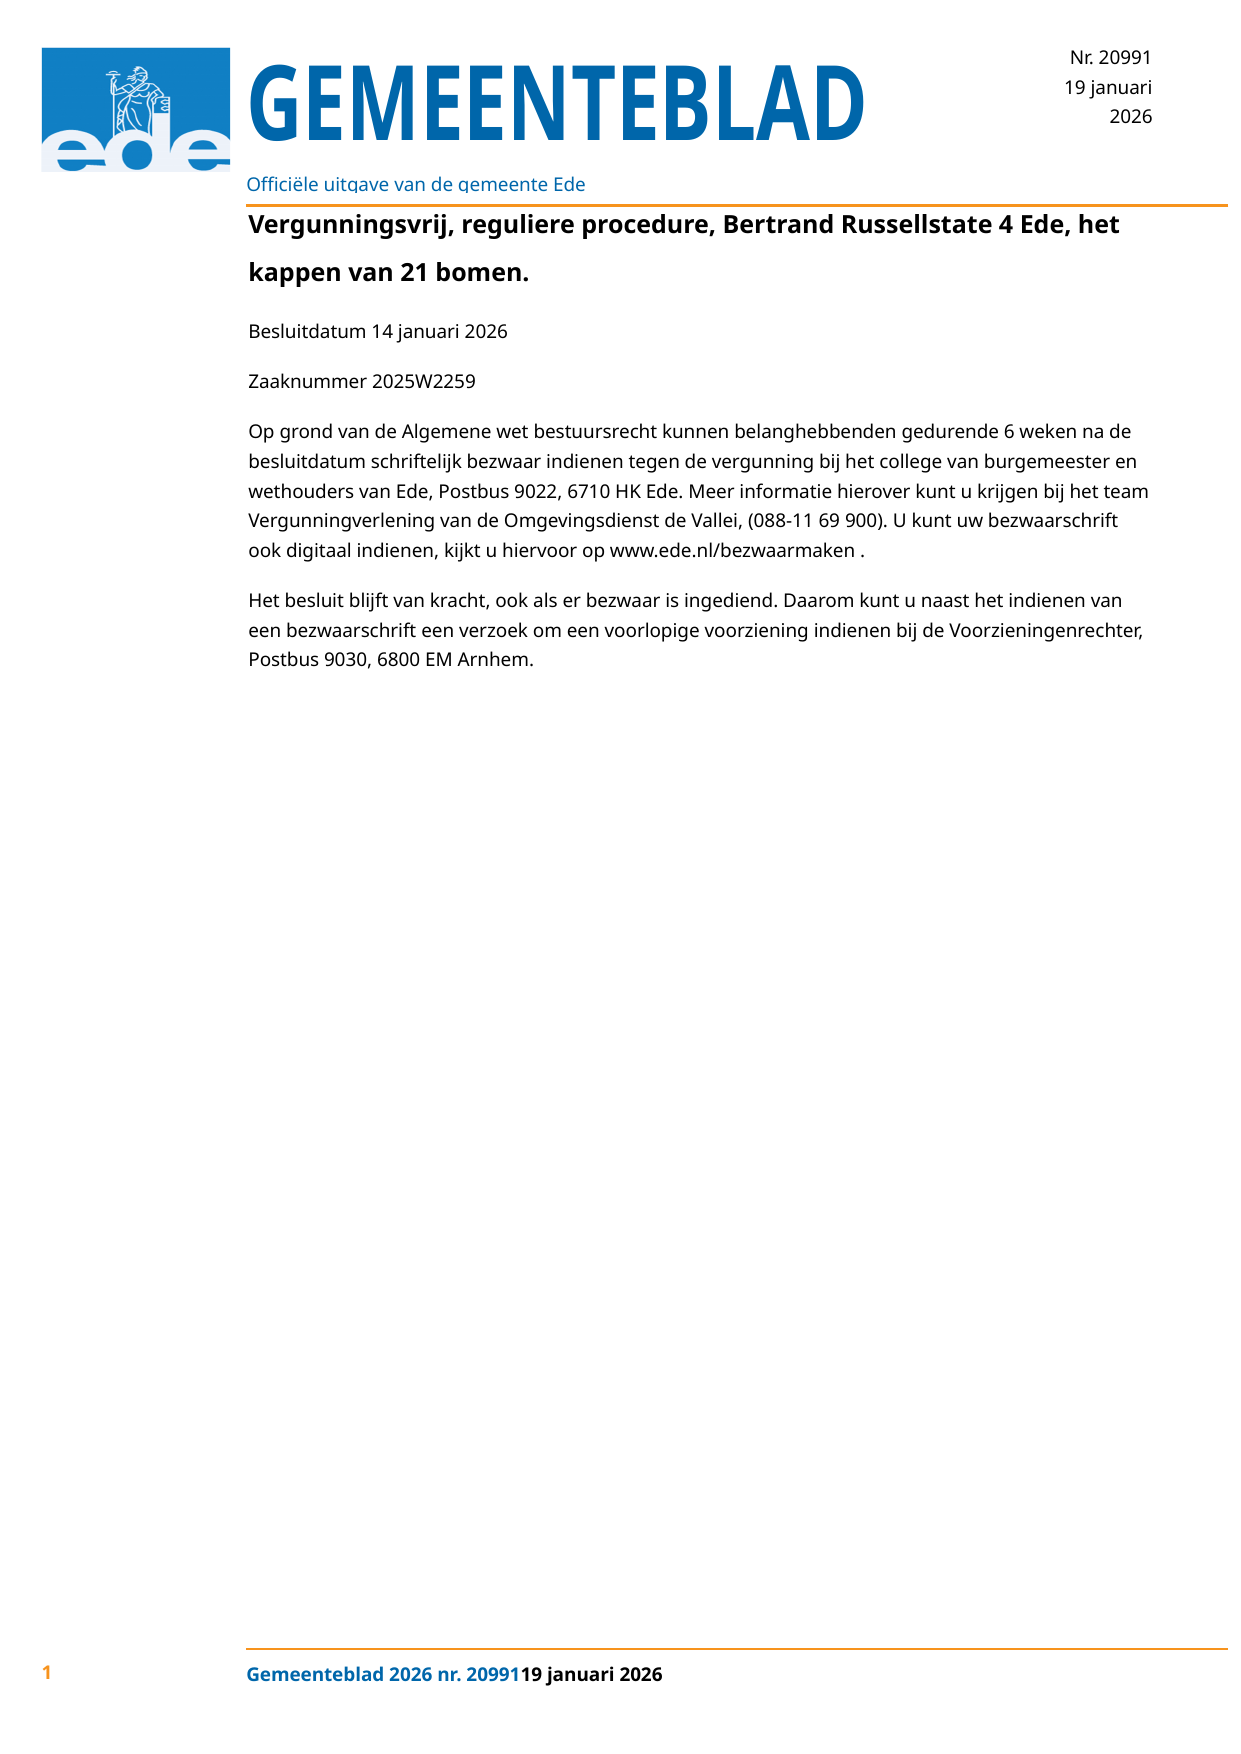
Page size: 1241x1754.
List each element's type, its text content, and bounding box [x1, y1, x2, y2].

text Het besluit blijft van kracht, ook als er bezwaar is ingediend. Daarom kunt u naast het indienen van een bezwaarschrift een verzoek om een voorlopige voorziening indienen bij de Voorzieningenrechter, Postbus 9030, 6800 EM Arnhem. [248, 587, 1152, 672]
text Zaaknummer 2025W2259 [248, 368, 1152, 394]
picture [41, 47, 231, 172]
text Vergunningsvrij, reguliere procedure, Bertrand Russellstate 4 Ede, het kappen van 21 bomen. [248, 207, 1152, 288]
text Op grond van de Algemene wet bestuursrecht kunnen belanghebbenden gedurende 6 weken na de besluitdatum schriftelijk bezwaar indienen tegen de vergunning bij het college van burgemeester en wethouders van Ede, Postbus 9022, 6710 HK Ede. Meer informatie hierover kunt u krijgen bij het team Vergunningverlening van de Omgevingsdienst de Vallei, (088-11 69 900). U kunt uw bezwaarschrift ook digitaal indienen, kijkt u hiervoor op www.ede.nl/bezwaarmaken . [248, 419, 1152, 563]
text Besluitdatum 14 januari 2026 [248, 318, 1152, 344]
